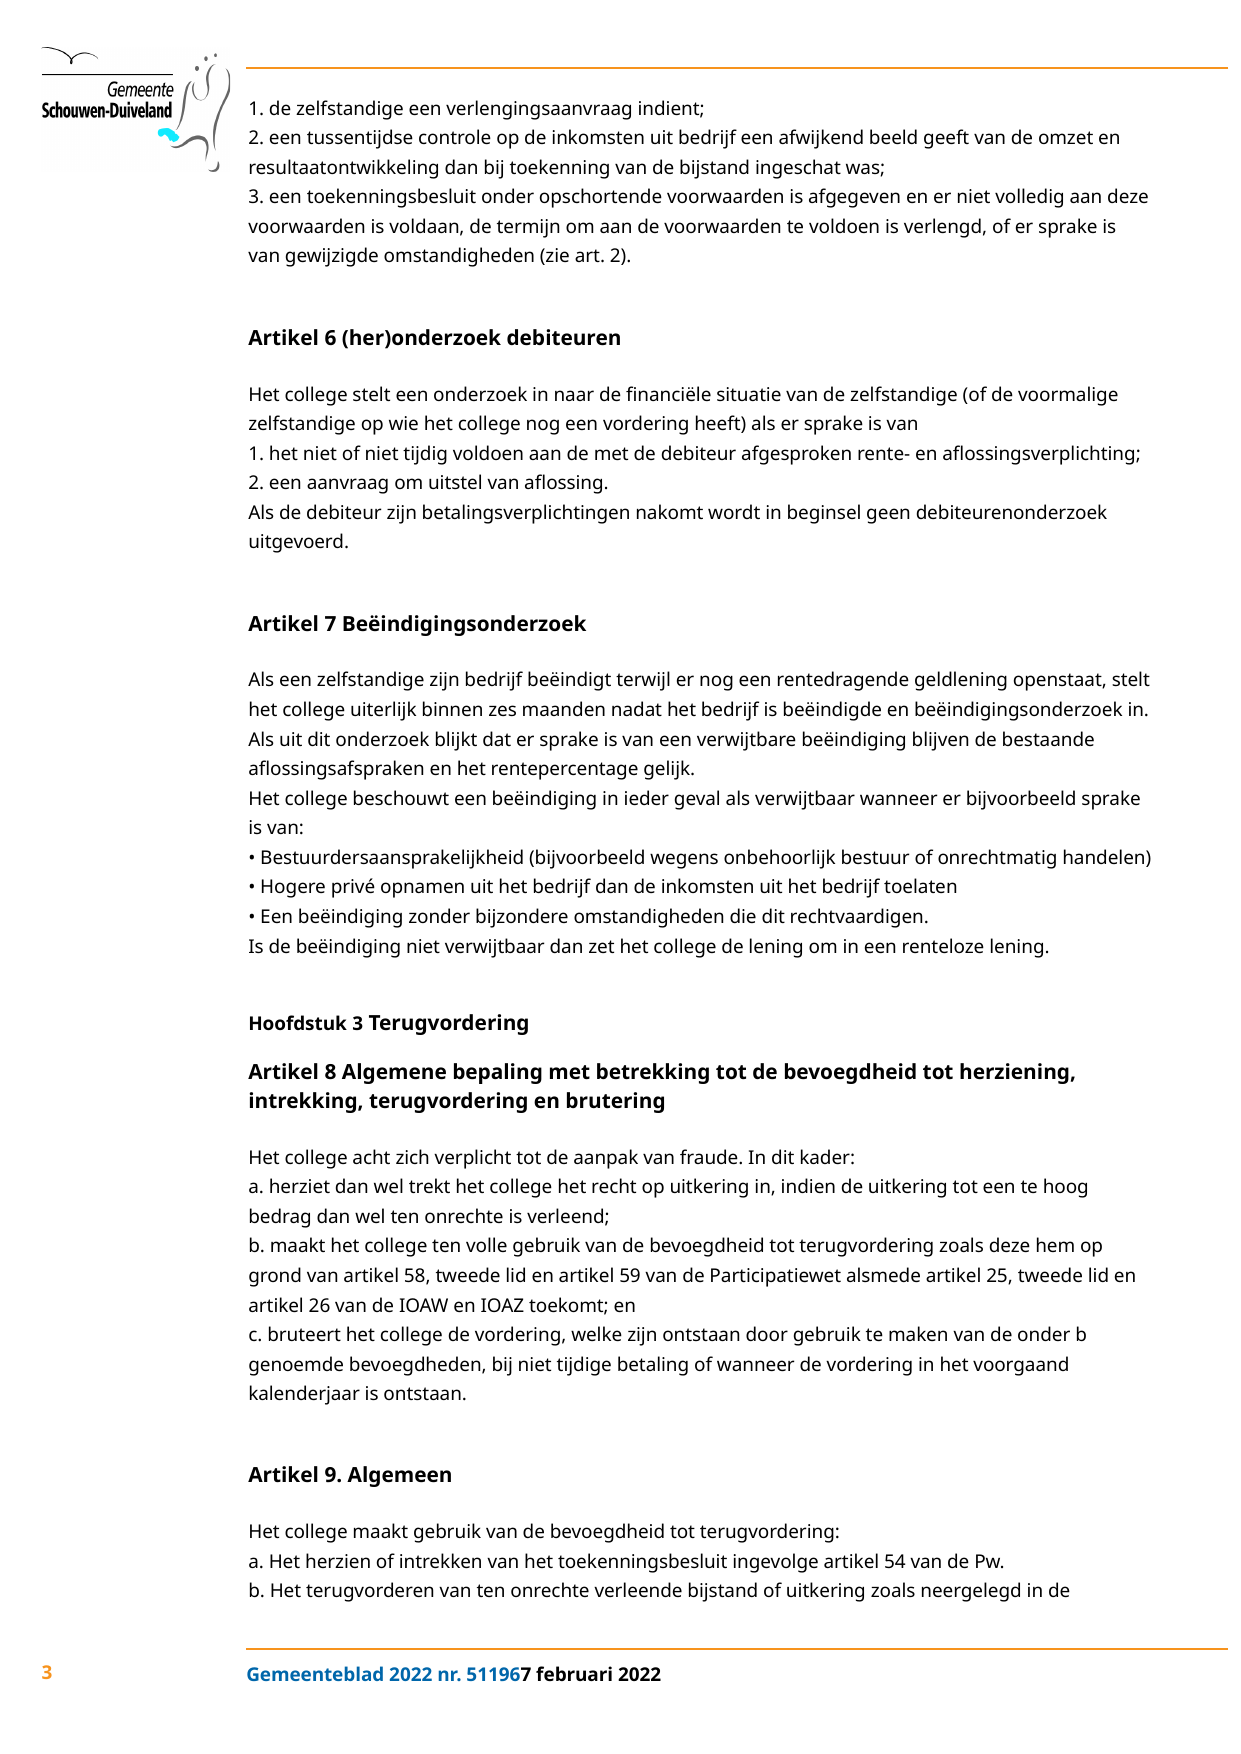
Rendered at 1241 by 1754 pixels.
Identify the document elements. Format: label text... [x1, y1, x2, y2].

text • Een beëindiging zonder bijzondere omstandigheden die dit rechtvaardigen. [248, 903, 1152, 929]
text • Hogere privé opnamen uit het bedrijf dan de inkomsten uit het bedrijf toelaten [248, 874, 1152, 899]
text Het college maakt gebruik van de bevoegdheid tot terugvordering: [248, 1518, 1152, 1544]
text Artikel 7 Beëindigingsonderzoek [248, 609, 1152, 637]
text 1. het niet of niet tijdig voldoen aan de met de debiteur afgesproken rente- en aflossingsverplichting; [248, 440, 1152, 466]
text 2. een aanvraag om uitstel van aflossing. [248, 469, 1152, 495]
text Artikel 6 (her)onderzoek debiteuren [248, 323, 1152, 351]
text a. herziet dan wel trekt het college het recht op uitkering in, indien de uitkering tot een te hoog bedrag dan wel ten onrechte is verleend; [248, 1173, 1152, 1229]
text Is de beëindiging niet verwijtbaar dan zet het college de lening om in een renteloze lening. [248, 933, 1152, 959]
text Als de debiteur zijn betalingsverplichtingen nakomt wordt in beginsel geen debiteurenonderzoek uitgevoerd. [248, 499, 1152, 554]
text 3. een toekenningsbesluit onder opschortende voorwaarden is afgegeven en er niet volledig aan deze voorwaarden is voldaan, de termijn om aan de voorwaarden te voldoen is verlengd, of er sprake is van gewijzigde omstandigheden (zie art. 2). [248, 183, 1152, 268]
text c. bruteert het college de vordering, welke zijn ontstaan door gebruik te maken van de onder b genoemde bevoegdheden, bij niet tijdige betaling of wanneer de vordering in het voorgaand kalenderjaar is ontstaan. [248, 1321, 1152, 1406]
picture [41, 47, 231, 172]
text Het college stelt een onderzoek in naar de financiële situatie van de zelfstandige (of de voormalige zelfstandige op wie het college nog een vordering heeft) als er sprake is van [248, 381, 1152, 436]
text Artikel 9. Algemeen [248, 1461, 1152, 1489]
text Artikel 8 Algemene bepaling met betrekking tot de bevoegdheid tot herziening, intrekking, terugvordering en brutering [248, 1057, 1152, 1114]
text Het college acht zich verplicht tot de aanpak van fraude. In dit kader: [248, 1144, 1152, 1169]
text 2. een tussentijdse controle op de inkomsten uit bedrijf een afwijkend beeld geeft van de omzet en resultaatontwikkeling dan bij toekenning van de bijstand ingeschat was; [248, 124, 1152, 180]
text b. Het terugvorderen van ten onrechte verleende bijstand of uitkering zoals neergelegd in de [248, 1578, 1152, 1603]
text a. Het herzien of intrekken van het toekenningsbesluit ingevolge artikel 54 van de Pw. [248, 1548, 1152, 1574]
text Hoofdstuk 3 Terugvordering [248, 1008, 1152, 1037]
text Als een zelfstandige zijn bedrijf beëindigt terwijl er nog een rentedragende geldlening openstaat, stelt het college uiterlijk binnen zes maanden nadat het bedrijf is beëindigde en beëindigingsonderzoek in. Als uit dit onderzoek blijkt dat er sprake is van een verwijtbare beëindiging blijven de bestaande aflossingsafspraken en het rentepercentage gelijk. [248, 667, 1152, 781]
text 1. de zelfstandige een verlengingsaanvraag indient; [248, 95, 1152, 121]
text b. maakt het college ten volle gebruik van de bevoegdheid tot terugvordering zoals deze hem op grond van artikel 58, tweede lid en artikel 59 van de Participatiewet alsmede artikel 25, tweede lid en artikel 26 van de IOAW en IOAZ toekomt; en [248, 1233, 1152, 1317]
text • Bestuurdersaansprakelijkheid (bijvoorbeeld wegens onbehoorlijk bestuur of onrechtmatig handelen) [248, 844, 1152, 870]
text Het college beschouwt een beëindiging in ieder geval als verwijtbaar wanneer er bijvoorbeeld sprake is van: [248, 785, 1152, 840]
